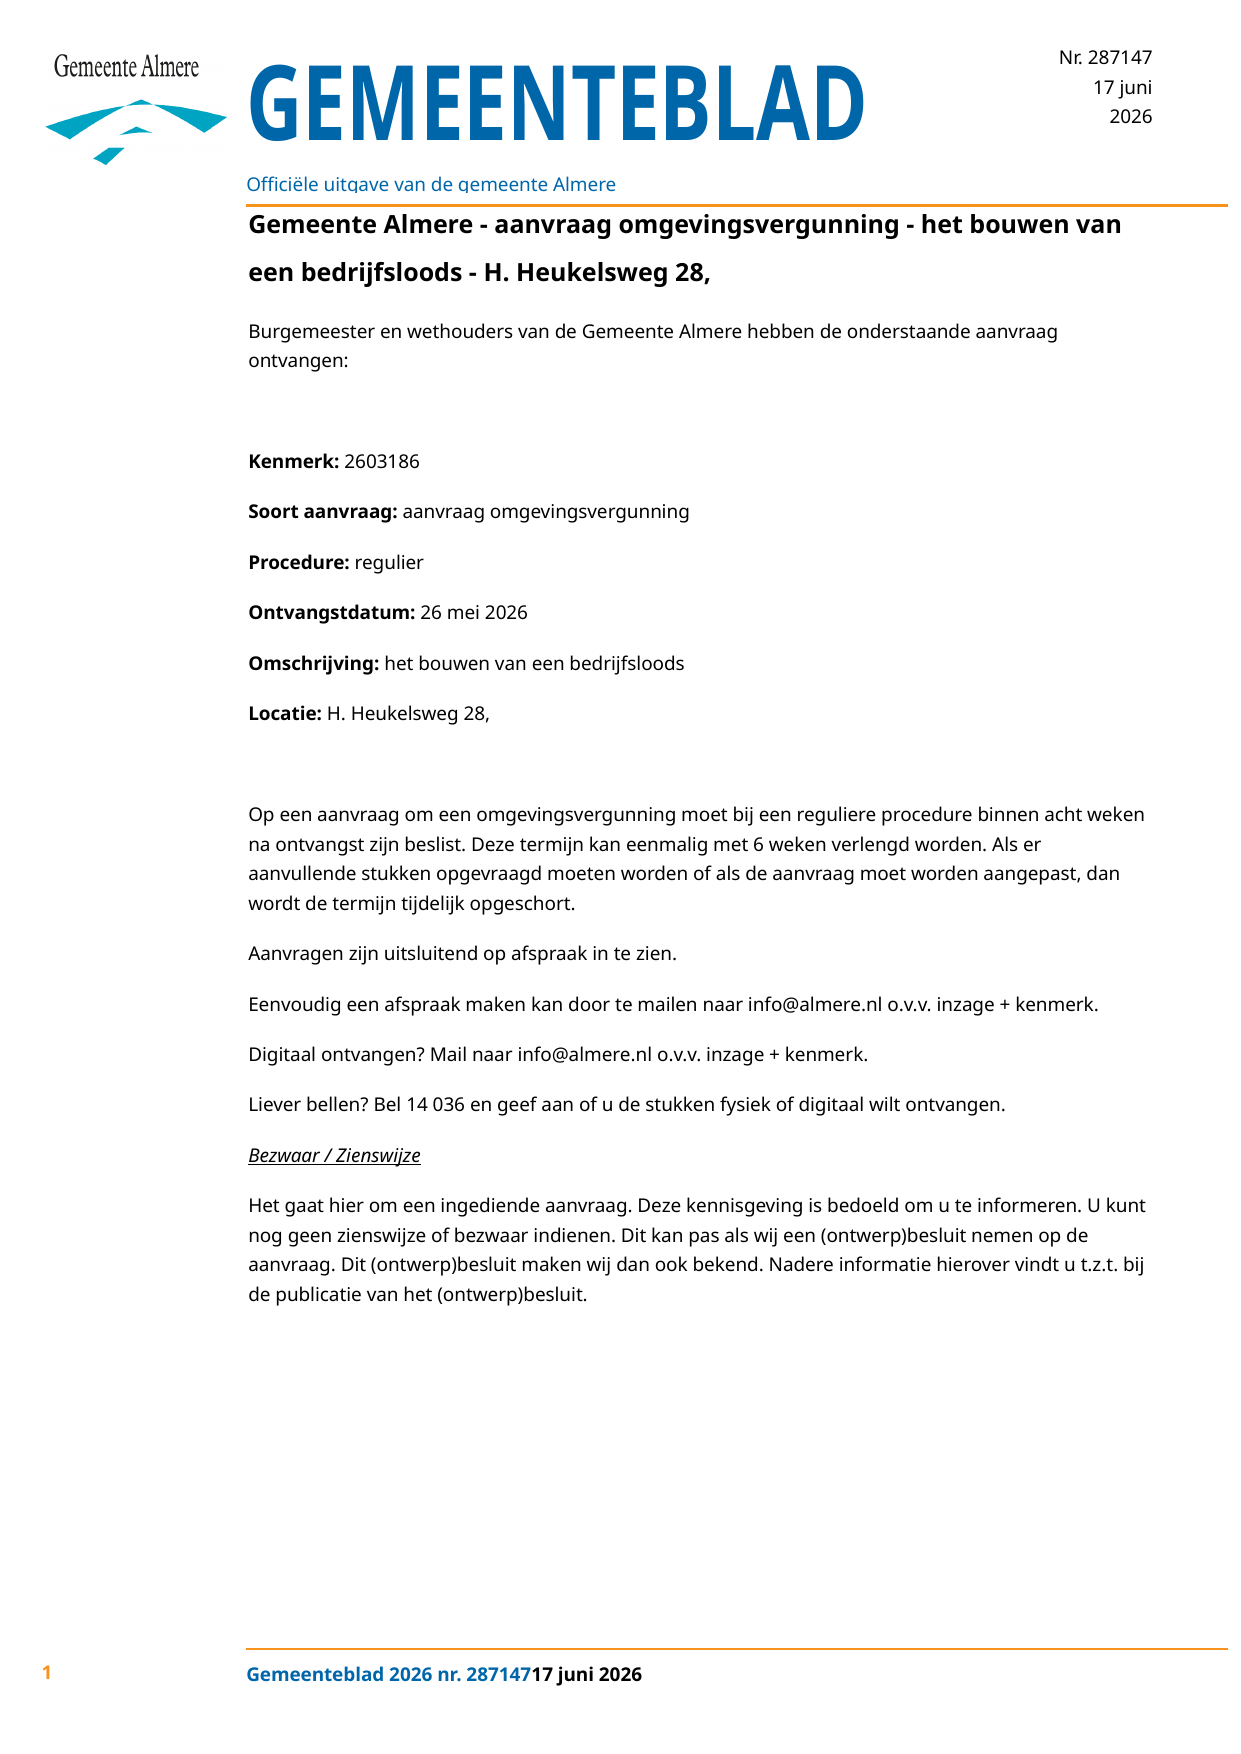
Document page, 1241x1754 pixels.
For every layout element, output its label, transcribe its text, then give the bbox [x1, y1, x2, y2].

text Omschrijving: het bouwen van een bedrijfsloods [248, 650, 1152, 676]
text Ontvangstdatum: 26 mei 2026 [248, 599, 1152, 625]
text Op een aanvraag om een omgevingsvergunning moet bij een reguliere procedure binnen acht weken na ontvangst zijn beslist. Deze termijn kan eenmalig met 6 weken verlengd worden. Als er aanvullende stukken opgevraagd moeten worden of als de aanvraag moet worden aangepast, dan wordt de termijn tijdelijk opgeschort. [248, 801, 1152, 916]
text Soort aanvraag: aanvraag omgevingsvergunning [248, 499, 1152, 524]
text Aanvragen zijn uitsluitend op afspraak in te zien. [248, 940, 1152, 966]
text Locatie: H. Heukelsweg 28, [248, 700, 1152, 726]
text Gemeente Almere - aanvraag omgevingsvergunning - het bouwen van een bedrijfsloods - H. Heukelsweg 28, [248, 207, 1152, 288]
text Digitaal ontvangen? Mail naar info@almere.nl o.v.v. inzage + kenmerk. [248, 1041, 1152, 1067]
text Burgemeester en wethouders van de Gemeente Almere hebben de onderstaande aanvraag ontvangen: [248, 318, 1152, 373]
text Liever bellen? Bel 14 036 en geef aan of u de stukken fysiek of digitaal wilt ontvangen. [248, 1092, 1152, 1117]
text Bezwaar / Zienswijze [248, 1142, 1152, 1168]
text Het gaat hier om een ingediende aanvraag. Deze kennisgeving is bedoeld om u te informeren. U kunt nog geen zienswijze of bezwaar indienen. Dit kan pas als wij een (ontwerp)besluit nemen op de aanvraag. Dit (ontwerp)besluit maken wij dan ook bekend. Nadere informatie hierover vindt u t.z.t. bij de publicatie van het (ontwerp)besluit. [248, 1192, 1152, 1307]
text Kenmerk: 2603186 [248, 448, 1152, 474]
text Eenvoudig een afspraak maken kan door te mailen naar info@almere.nl o.v.v. inzage + kenmerk. [248, 991, 1152, 1017]
picture [41, 47, 231, 172]
text Procedure: regulier [248, 549, 1152, 575]
